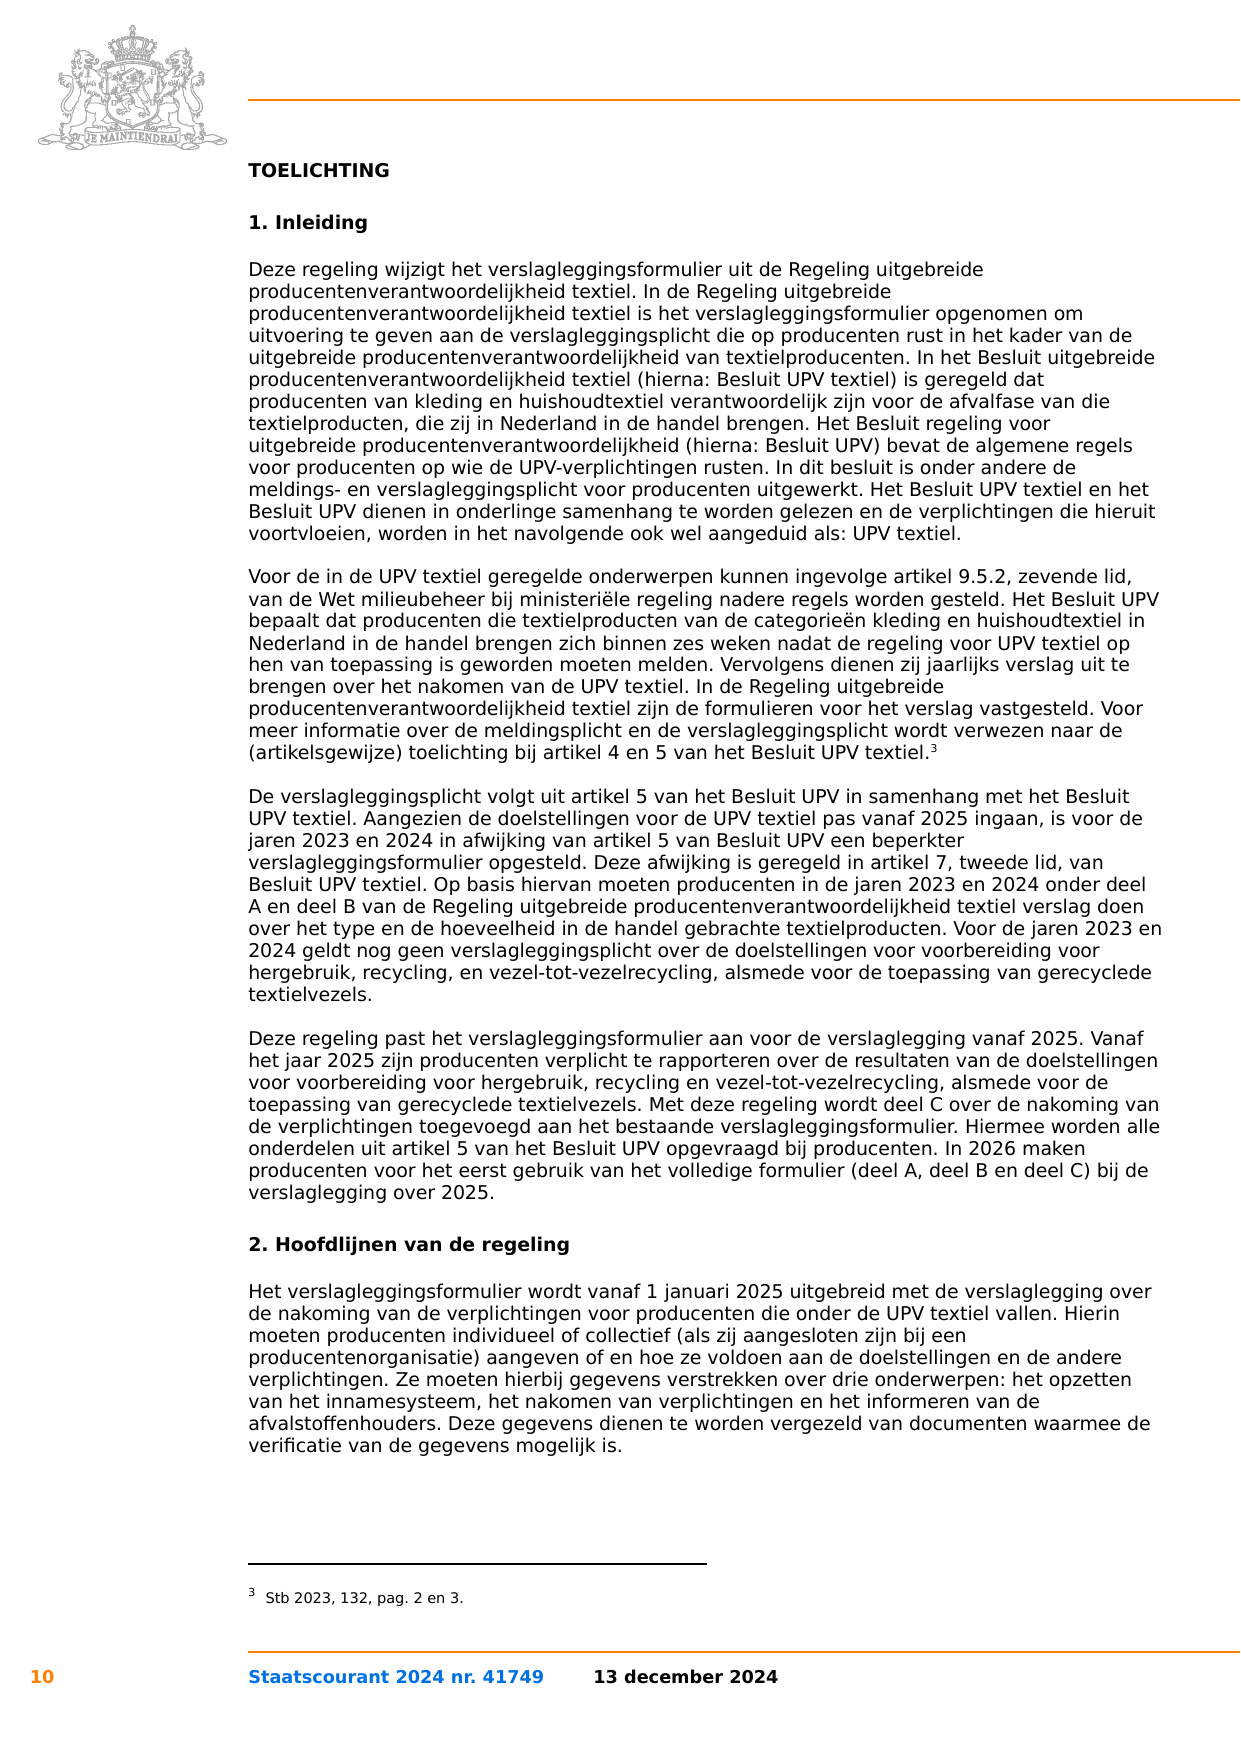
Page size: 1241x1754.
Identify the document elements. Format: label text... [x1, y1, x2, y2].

text Voor de in de UPV textiel geregelde onderwerpen kunnen ingevolge artikel 9.5.2, zevende lid, van de Wet milieubeheer bij ministeriële regeling nadere regels worden gesteld. Het Besluit UPV bepaalt dat producenten die textielproducten van de categorieën kleding en huishoudtextiel in Nederland in de handel brengen zich binnen zes weken nadat de regeling voor UPV textiel op hen van toepassing is geworden moeten melden. Vervolgens dienen zij jaarlijks verslag uit te brengen over het nakomen van de UPV textiel. In de Regeling uitgebreide producentenverantwoordelijkheid textiel zijn de formulieren voor het verslag vastgesteld. Voor meer informatie over de meldingsplicht en de verslagleggingsplicht wordt verwezen naar de (artikelsgewijze) toelichting bij artikel 4 en 5 van het Besluit UPV textiel. [248, 566, 1163, 764]
picture [38, 25, 227, 150]
text De verslagleggingsplicht volgt uit artikel 5 van het Besluit UPV in samenhang met het Besluit UPV textiel. Aangezien de doelstellingen voor de UPV textiel pas vanaf 2025 ingaan, is voor de jaren 2023 en 2024 in afwijking van artikel 5 van Besluit UPV een beperkter verslagleggingsformulier opgesteld. Deze afwijking is geregeld in artikel 7, tweede lid, van Besluit UPV textiel. Op basis hiervan moeten producenten in de jaren 2023 en 2024 onder deel A en deel B van de Regeling uitgebreide producentenverantwoordelijkheid textiel verslag doen over het type en de hoeveelheid in de handel gebrachte textielproducten. Voor de jaren 2023 en 2024 geldt nog geen verslagleggingsplicht over de doelstellingen voor voorbereiding voor hergebruik, recycling, en vezel-tot-vezelrecycling, alsmede voor de toepassing van gerecyclede textielvezels. [248, 786, 1163, 1006]
text Stb 2023, 132, pag. 2 en 3. [248, 1586, 1163, 1608]
subtitle TOELICHTING [248, 160, 1163, 182]
text Deze regeling past het verslagleggingsformulier aan voor de verslaglegging vanaf 2025. Vanaf het jaar 2025 zijn producenten verplicht te rapporteren over de resultaten van de doelstellingen voor voorbereiding voor hergebruik, recycling en vezel-tot-vezelrecycling, alsmede voor de toepassing van gerecyclede textielvezels. Met deze regeling wordt deel C over de nakoming van de verplichtingen toegevoegd aan het bestaande verslagleggingsformulier. Hiermee worden alle onderdelen uit artikel 5 van het Besluit UPV opgevraagd bij producenten. In 2026 maken producenten voor het eerst gebruik van het volledige formulier (deel A, deel B en deel C) bij de verslaglegging over 2025. [248, 1028, 1163, 1204]
subtitle 1. Inleiding [248, 212, 1163, 234]
text Het verslagleggingsformulier wordt vanaf 1 januari 2025 uitgebreid met de verslaglegging over de nakoming van de verplichtingen voor producenten die onder de UPV textiel vallen. Hierin moeten producenten individueel of collectief (als zij aangesloten zijn bij een producentenorganisatie) aangeven of en hoe ze voldoen aan de doelstellingen en de andere verplichtingen. Ze moeten hierbij gegevens verstrekken over drie onderwerpen: het opzetten van het innamesysteem, het nakomen van verplichtingen en het informeren van de afvalstoffenhouders. Deze gegevens dienen te worden vergezeld van documenten waarmee de verificatie van de gegevens mogelijk is. [248, 1281, 1163, 1456]
text Deze regeling wijzigt het verslagleggingsformulier uit de Regeling uitgebreide producentenverantwoordelijkheid textiel. In de Regeling uitgebreide producentenverantwoordelijkheid textiel is het verslagleggingsformulier opgenomen om uitvoering te geven aan de verslagleggingsplicht die op producenten rust in het kader van de uitgebreide producentenverantwoordelijkheid van textielproducenten. In het Besluit uitgebreide producentenverantwoordelijkheid textiel (hierna: Besluit UPV textiel) is geregeld dat producenten van kleding en huishoudtextiel verantwoordelijk zijn voor de afvalfase van die textielproducten, die zij in Nederland in de handel brengen. Het Besluit regeling voor uitgebreide producentenverantwoordelijkheid (hierna: Besluit UPV) bevat de algemene regels voor producenten op wie de UPV-verplichtingen rusten. In dit besluit is onder andere de meldings- en verslagleggingsplicht voor producenten uitgewerkt. Het Besluit UPV textiel en het Besluit UPV dienen in onderlinge samenhang te worden gelezen en de verplichtingen die hieruit voortvloeien, worden in het navolgende ook wel aangeduid als: UPV textiel. [248, 259, 1163, 544]
subtitle 2. Hoofdlijnen van de regeling [248, 1234, 1163, 1256]
